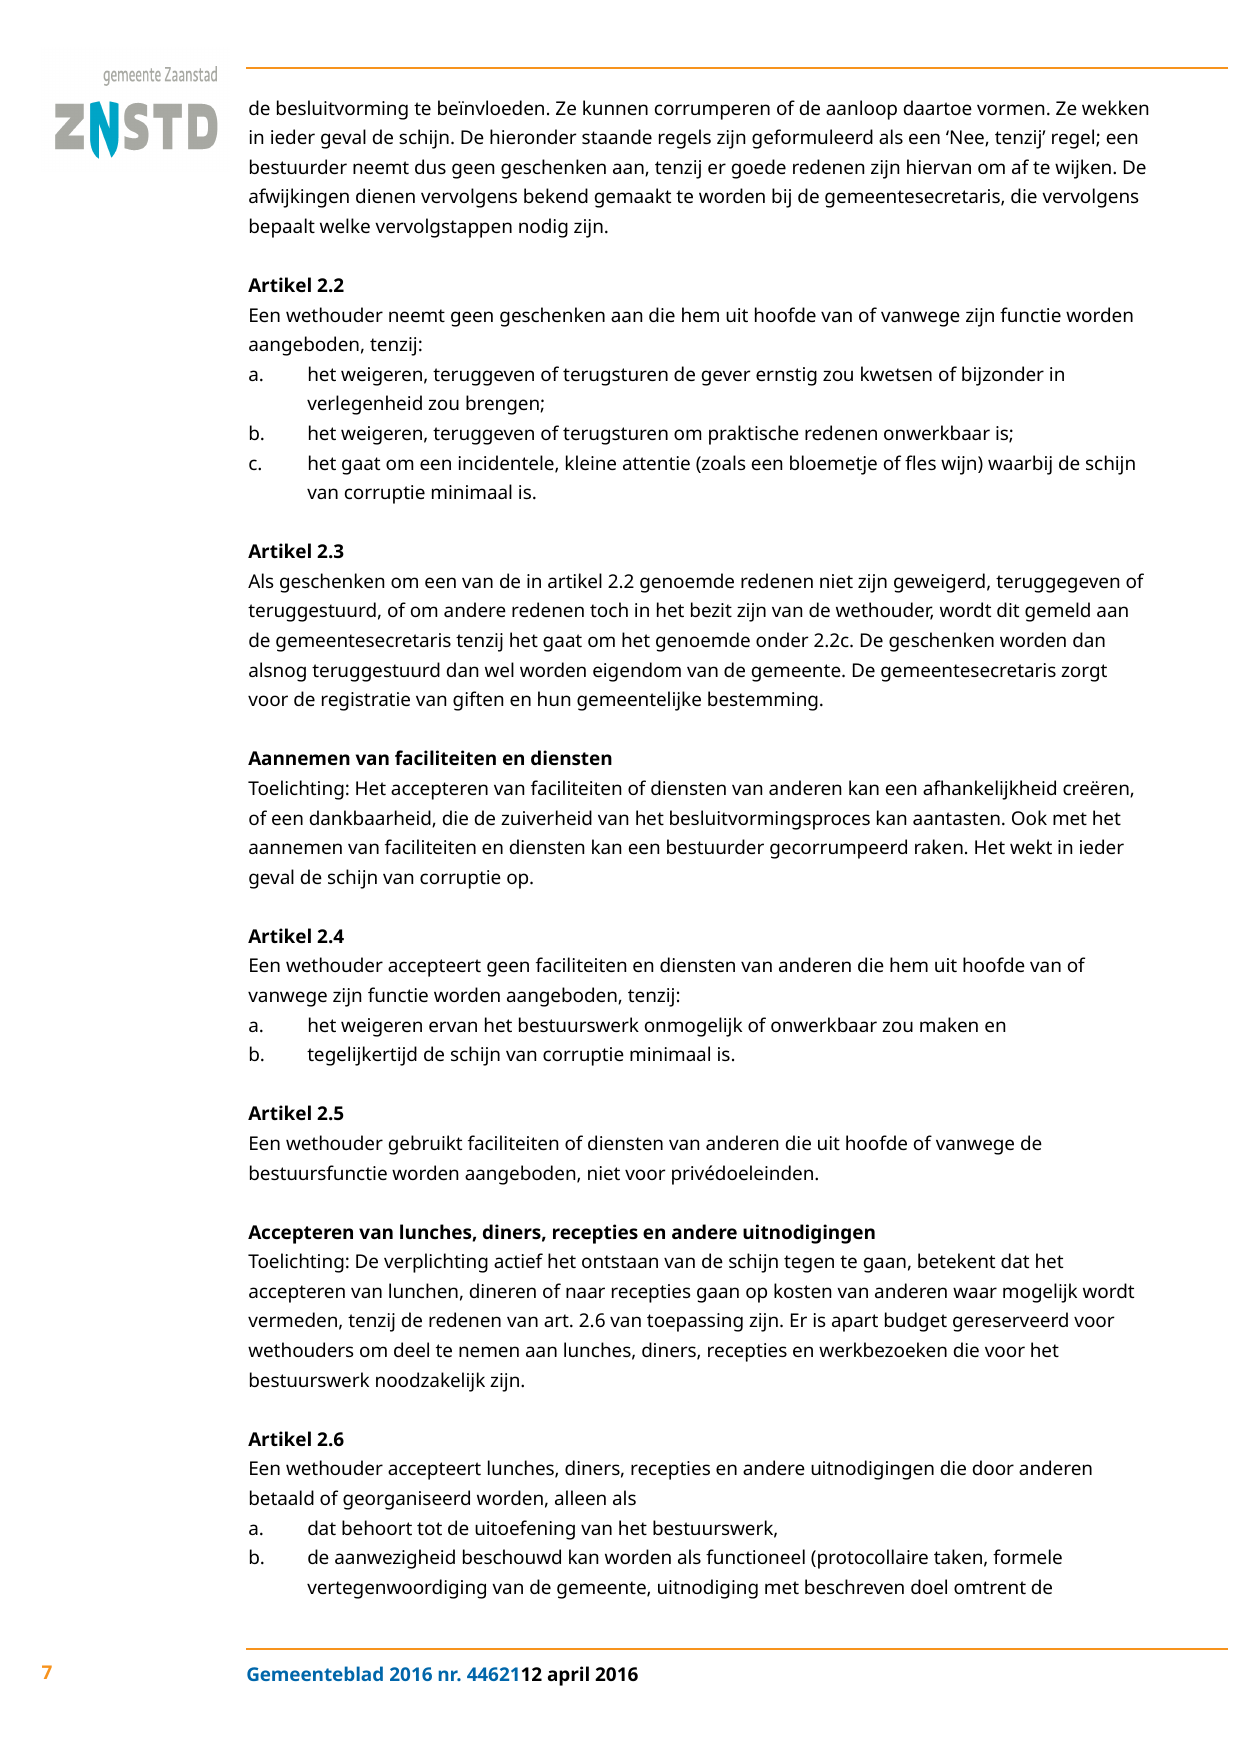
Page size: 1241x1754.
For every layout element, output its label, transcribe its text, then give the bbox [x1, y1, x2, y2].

text Artikel 2.5 [248, 1101, 1152, 1126]
text Toelichting: De verplichting actief het ontstaan van de schijn tegen te gaan, betekent dat het accepteren van lunchen, dineren of naar recepties gaan op kosten van anderen waar mogelijk wordt vermeden, tenzij de redenen van art. 2.6 van toepassing zijn. Er is apart budget gereserveerd voor wethouders om deel te nemen aan lunches, diners, recepties en werkbezoeken die voor het bestuurswerk noodzakelijk zijn. [248, 1248, 1152, 1393]
picture [41, 47, 231, 172]
text Artikel 2.3 [248, 538, 1152, 564]
text Artikel 2.4 [248, 923, 1152, 949]
list het weigeren, teruggeven of terugsturen de gever ernstig zou kwetsen of bijzonder in verlegenheid zou brengen; [248, 361, 1152, 416]
list het gaat om een incidentele, kleine attentie (zoals een bloemetje of fles wijn) waarbij de schijn van corruptie minimaal is. [248, 450, 1152, 505]
text Een wethouder neemt geen geschenken aan die hem uit hoofde van of vanwege zijn functie worden aangeboden, tenzij: [248, 302, 1152, 357]
text Een wethouder gebruikt faciliteiten of diensten van anderen die uit hoofde of vanwege de bestuursfunctie worden aangeboden, niet voor privédoeleinden. [248, 1130, 1152, 1186]
text de besluitvorming te beïnvloeden. Ze kunnen corrumperen of de aanloop daartoe vormen. Ze wekken in ieder geval de schijn. De hieronder staande regels zijn geformuleerd als een ‘Nee, tenzij’ regel; een bestuurder neemt dus geen geschenken aan, tenzij er goede redenen zijn hiervan om af te wijken. De afwijkingen dienen vervolgens bekend gemaakt te worden bij de gemeentesecretaris, die vervolgens bepaalt welke vervolgstappen nodig zijn. [248, 95, 1152, 239]
list dat behoort tot de uitoefening van het bestuurswerk, [248, 1515, 1152, 1541]
text Aannemen van faciliteiten en diensten [248, 746, 1152, 771]
text Artikel 2.2 [248, 272, 1152, 298]
list het weigeren, teruggeven of terugsturen om praktische redenen onwerkbaar is; [248, 420, 1152, 446]
list de aanwezigheid beschouwd kan worden als functioneel (protocollaire taken, formele vertegenwoordiging van de gemeente, uitnodiging met beschreven doel omtrent de [248, 1544, 1152, 1600]
text Accepteren van lunches, diners, recepties en andere uitnodigingen [248, 1219, 1152, 1245]
text Een wethouder accepteert lunches, diners, recepties en andere uitnodigingen die door anderen betaald of georganiseerd worden, alleen als [248, 1456, 1152, 1511]
list tegelijkertijd de schijn van corruptie minimaal is. [248, 1041, 1152, 1067]
text Toelichting: Het accepteren van faciliteiten of diensten van anderen kan een afhankelijkheid creëren, of een dankbaarheid, die de zuiverheid van het besluitvormingsproces kan aantasten. Ook met het aannemen van faciliteiten en diensten kan een bestuurder gecorrumpeerd raken. Het wekt in ieder geval de schijn van corruptie op. [248, 775, 1152, 890]
text Artikel 2.6 [248, 1426, 1152, 1452]
text Als geschenken om een van de in artikel 2.2 genoemde redenen niet zijn geweigerd, teruggegeven of teruggestuurd, of om andere redenen toch in het bezit zijn van de wethouder, wordt dit gemeld aan de gemeentesecretaris tenzij het gaat om het genoemde onder 2.2c. De geschenken worden dan alsnog teruggestuurd dan wel worden eigendom van de gemeente. De gemeentesecretaris zorgt voor de registratie van giften en hun gemeentelijke bestemming. [248, 568, 1152, 712]
text Een wethouder accepteert geen faciliteiten en diensten van anderen die hem uit hoofde van of vanwege zijn functie worden aangeboden, tenzij: [248, 953, 1152, 1008]
list het weigeren ervan het bestuurswerk onmogelijk of onwerkbaar zou maken en [248, 1012, 1152, 1038]
